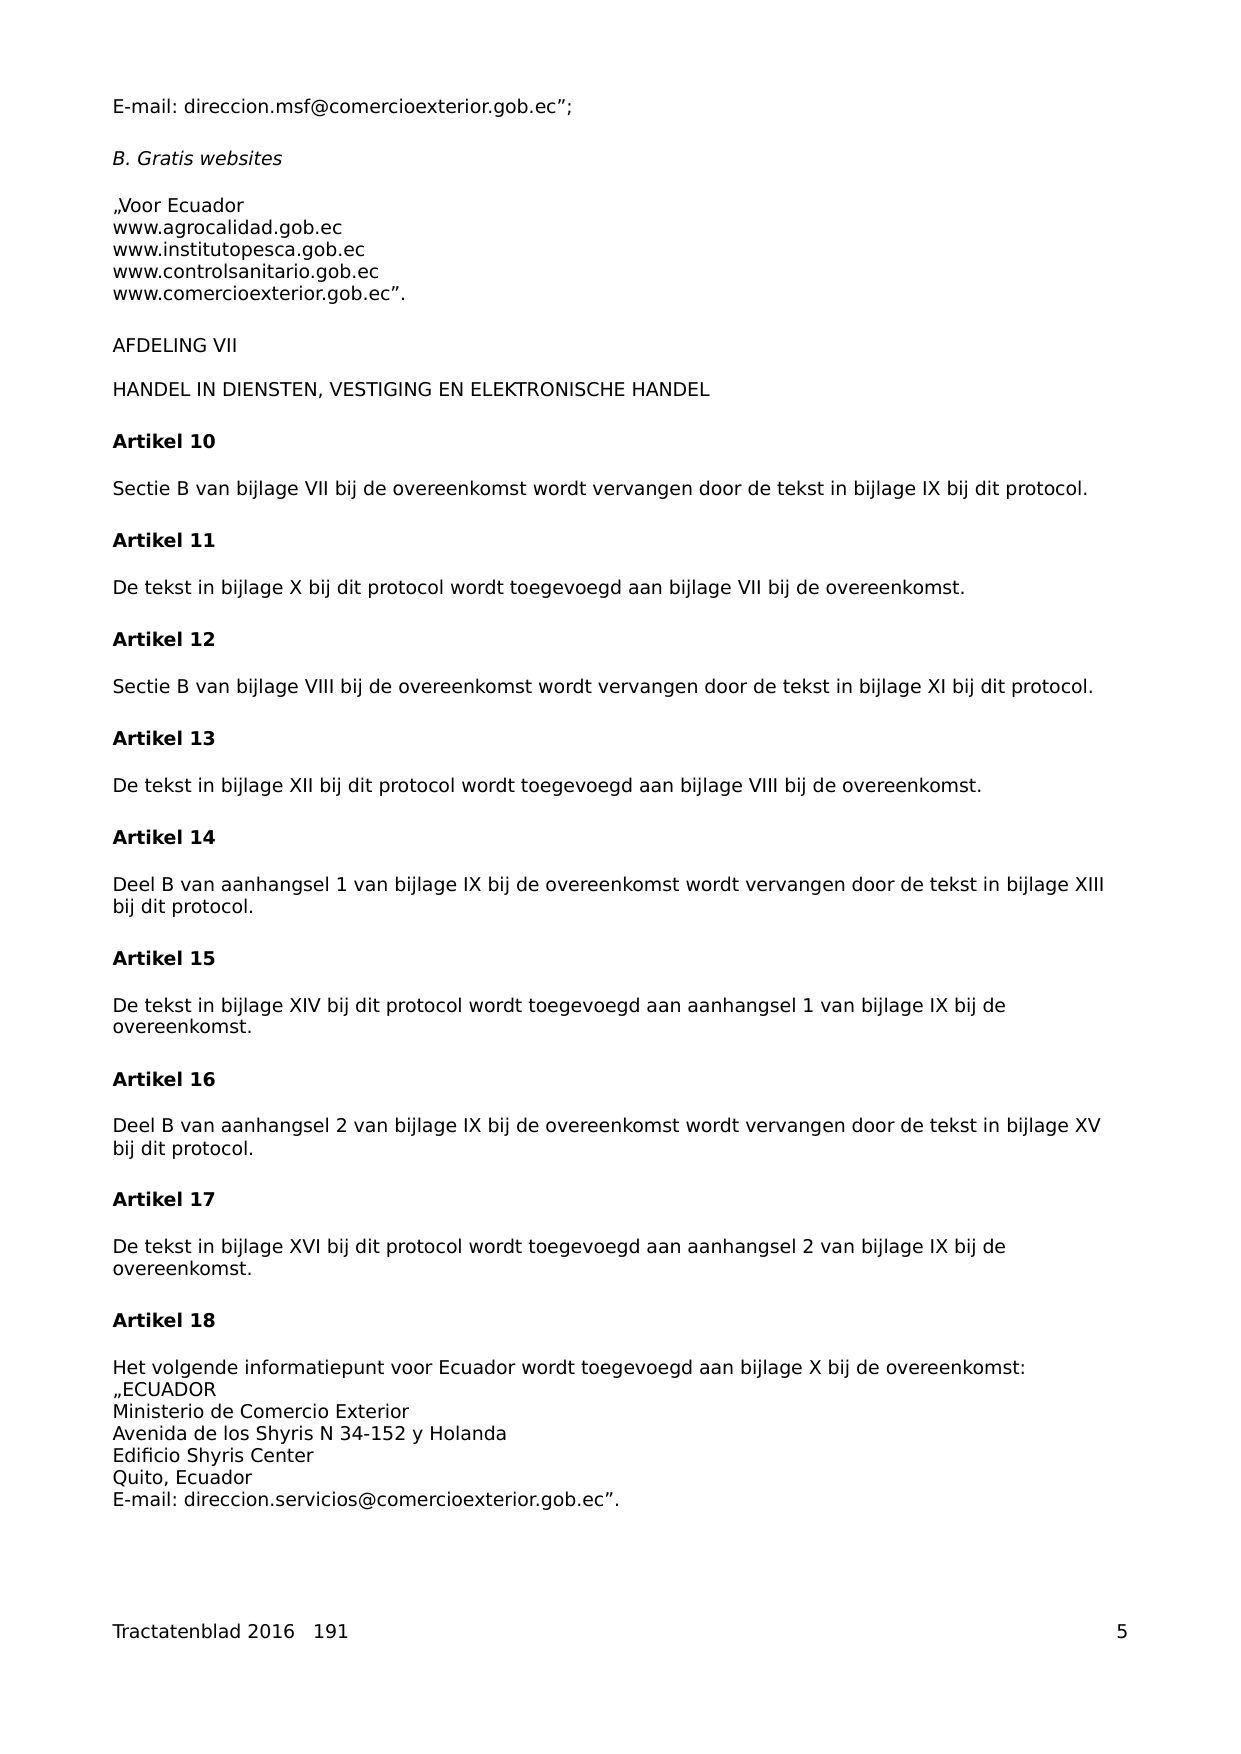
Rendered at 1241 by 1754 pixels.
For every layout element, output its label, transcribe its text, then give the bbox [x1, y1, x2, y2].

text Avenida de los Shyris N 34-152 y Holanda [112, 1423, 1128, 1445]
subtitle Artikel 11 [112, 530, 1128, 552]
text E-mail: direccion.servicios@comercioexterior.gob.ec”. [112, 1489, 1128, 1511]
text E-mail: direccion.msf@comercioexterior.gob.ec”; [112, 96, 1128, 118]
subtitle AFDELING VII HANDEL IN DIENSTEN, VESTIGING EN ELEKTRONISCHE HANDEL [112, 335, 1128, 401]
subtitle Artikel 12 [112, 629, 1128, 651]
text Sectie B van bijlage VII bij de overeenkomst wordt vervangen door de tekst in bijlage IX bij dit protocol. [112, 478, 1128, 500]
text Edificio Shyris Center [112, 1445, 1128, 1467]
text www.institutopesca.gob.ec [112, 239, 1128, 261]
subtitle Artikel 14 [112, 827, 1128, 848]
text De tekst in bijlage X bij dit protocol wordt toegevoegd aan bijlage VII bij de overeenkomst. [112, 577, 1128, 599]
subtitle B. Gratis websites [112, 148, 1128, 170]
text Sectie B van bijlage VIII bij de overeenkomst wordt vervangen door de tekst in bijlage XI bij dit protocol. [112, 676, 1128, 698]
subtitle Artikel 18 [112, 1310, 1128, 1332]
subtitle Artikel 10 [112, 431, 1128, 453]
text „ECUADOR [112, 1379, 1128, 1401]
text Het volgende informatiepunt voor Ecuador wordt toegevoegd aan bijlage X bij de overeenkomst: [112, 1357, 1128, 1379]
text De tekst in bijlage XII bij dit protocol wordt toegevoegd aan bijlage VIII bij de overeenkomst. [112, 774, 1128, 797]
text „Voor Ecuador [112, 195, 1128, 217]
subtitle Artikel 17 [112, 1189, 1128, 1211]
text www.controlsanitario.gob.ec [112, 261, 1128, 283]
subtitle Artikel 13 [112, 728, 1128, 749]
text Ministerio de Comercio Exterior [112, 1401, 1128, 1423]
text www.agrocalidad.gob.ec [112, 217, 1128, 239]
text www.comercioexterior.gob.ec”. [112, 283, 1128, 305]
text De tekst in bijlage XVI bij dit protocol wordt toegevoegd aan aanhangsel 2 van bijlage IX bij de overeenkomst. [112, 1236, 1128, 1280]
text Quito, Ecuador [112, 1467, 1128, 1489]
text Deel B van aanhangsel 2 van bijlage IX bij de overeenkomst wordt vervangen door de tekst in bijlage XV bij dit protocol. [112, 1115, 1128, 1159]
subtitle Artikel 16 [112, 1068, 1128, 1090]
subtitle Artikel 15 [112, 947, 1128, 969]
text Deel B van aanhangsel 1 van bijlage IX bij de overeenkomst wordt vervangen door de tekst in bijlage XIII bij dit protocol. [112, 873, 1128, 917]
text De tekst in bijlage XIV bij dit protocol wordt toegevoegd aan aanhangsel 1 van bijlage IX bij de overeenkomst. [112, 994, 1128, 1038]
